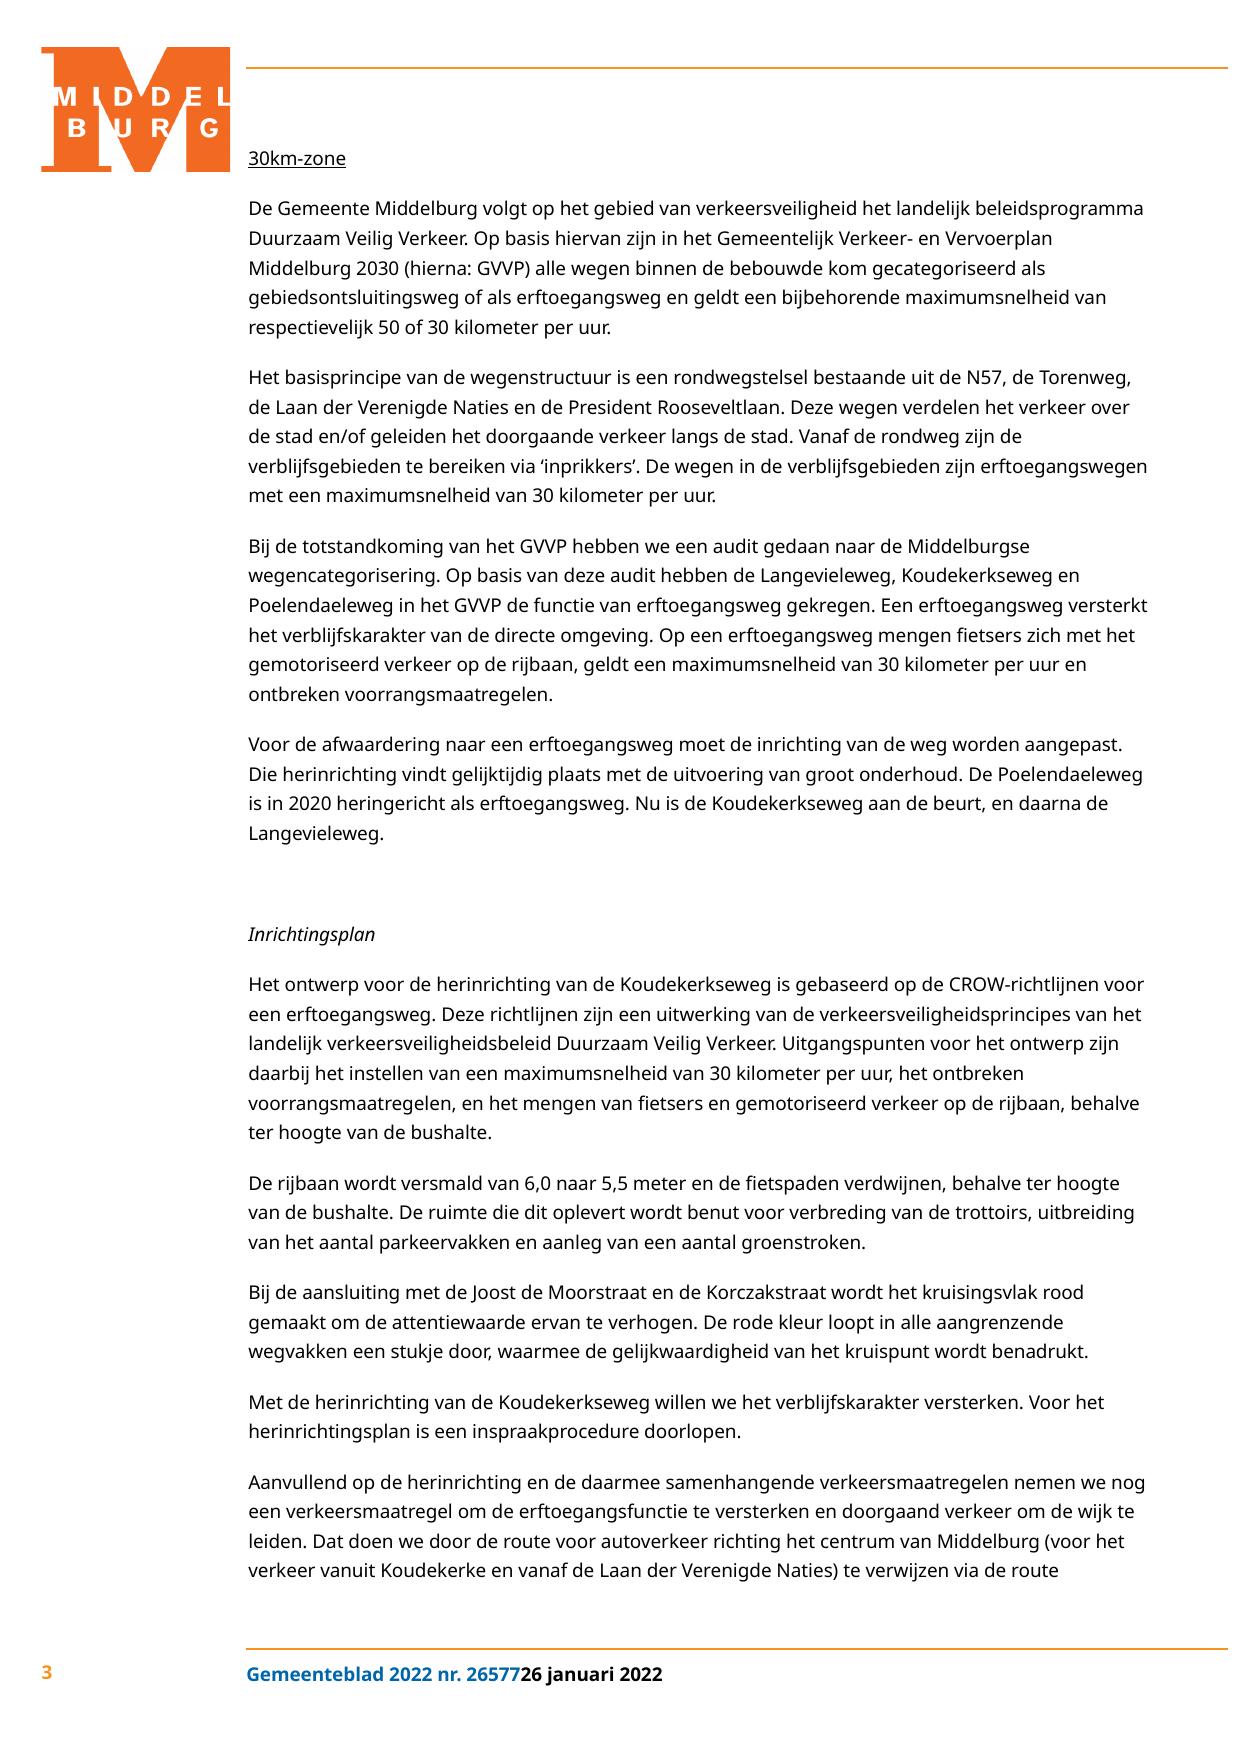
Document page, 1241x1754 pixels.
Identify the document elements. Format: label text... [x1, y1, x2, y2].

text Het ontwerp voor de herinrichting van de Koudekerkseweg is gebaseerd op de CROW-richtlijnen voor een erftoegangsweg. Deze richtlijnen zijn een uitwerking van de verkeersveiligheidsprincipes van het landelijk verkeersveiligheidsbeleid Duurzaam Veilig Verkeer. Uitgangspunten voor het ontwerp zijn daarbij het instellen van een maximumsnelheid van 30 kilometer per uur, het ontbreken voorrangsmaatregelen, en het mengen van fietsers en gemotoriseerd verkeer op de rijbaan, behalve ter hoogte van de bushalte. [248, 971, 1152, 1145]
text Inrichtingsplan [248, 921, 1152, 947]
text Voor de afwaardering naar een erftoegangsweg moet de inrichting van de weg worden aangepast. Die herinrichting vindt gelijktijdig plaats met de uitvoering van groot onderhoud. De Poelendaeleweg is in 2020 heringericht als erftoegangsweg. Nu is de Koudekerkseweg aan de beurt, en daarna de Langevieleweg. [248, 731, 1152, 846]
text 30km-zone [248, 145, 1152, 171]
text De Gemeente Middelburg volgt op het gebied van verkeersveiligheid het landelijk beleidsprogramma Duurzaam Veilig Verkeer. Op basis hiervan zijn in het Gemeentelijk Verkeer- en Vervoerplan Middelburg 2030 (hierna: GVVP) alle wegen binnen de bebouwde kom gecategoriseerd als gebiedsontsluitingsweg of als erftoegangsweg en geldt een bijbehorende maximumsnelheid van respectievelijk 50 of 30 kilometer per uur. [248, 196, 1152, 340]
picture [41, 47, 231, 172]
text Met de herinrichting van de Koudekerkseweg willen we het verblijfskarakter versterken. Voor het herinrichtingsplan is een inspraakprocedure doorlopen. [248, 1389, 1152, 1444]
text Het basisprincipe van de wegenstructuur is een rondwegstelsel bestaande uit de N57, de Torenweg, de Laan der Verenigde Naties en de President Rooseveltlaan. Deze wegen verdelen het verkeer over de stad en/of geleiden het doorgaande verkeer langs de stad. Vanaf de rondweg zijn de verblijfsgebieden te bereiken via ‘inprikkers’. De wegen in de verblijfsgebieden zijn erftoegangswegen met een maximumsnelheid van 30 kilometer per uur. [248, 364, 1152, 508]
text Aanvullend op de herinrichting en de daarmee samenhangende verkeersmaatregelen nemen we nog een verkeersmaatregel om de erftoegangsfunctie te versterken en doorgaand verkeer om de wijk te leiden. Dat doen we door de route voor autoverkeer richting het centrum van Middelburg (voor het verkeer vanuit Koudekerke en vanaf de Laan der Verenigde Naties) te verwijzen via de route [248, 1469, 1152, 1583]
text Bij de totstandkoming van het GVVP hebben we een audit gedaan naar de Middelburgse wegencategorisering. Op basis van deze audit hebben de Langevieleweg, Koudekerkseweg en Poelendaeleweg in het GVVP de functie van erftoegangsweg gekregen. Een erftoegangsweg versterkt het verblijfskarakter van de directe omgeving. Op een erftoegangsweg mengen fietsers zich met het gemotoriseerd verkeer op de rijbaan, geldt een maximumsnelheid van 30 kilometer per uur en ontbreken voorrangsmaatregelen. [248, 533, 1152, 707]
text Bij de aansluiting met de Joost de Moorstraat en de Korczakstraat wordt het kruisingsvlak rood gemaakt om de attentiewaarde ervan te verhogen. De rode kleur loopt in alle aangrenzende wegvakken een stukje door, waarmee de gelijkwaardigheid van het kruispunt wordt benadrukt. [248, 1279, 1152, 1364]
text De rijbaan wordt versmald van 6,0 naar 5,5 meter en de fietspaden verdwijnen, behalve ter hoogte van de bushalte. De ruimte die dit oplevert wordt benut voor verbreding van de trottoirs, uitbreiding van het aantal parkeervakken en aanleg van een aantal groenstroken. [248, 1170, 1152, 1255]
